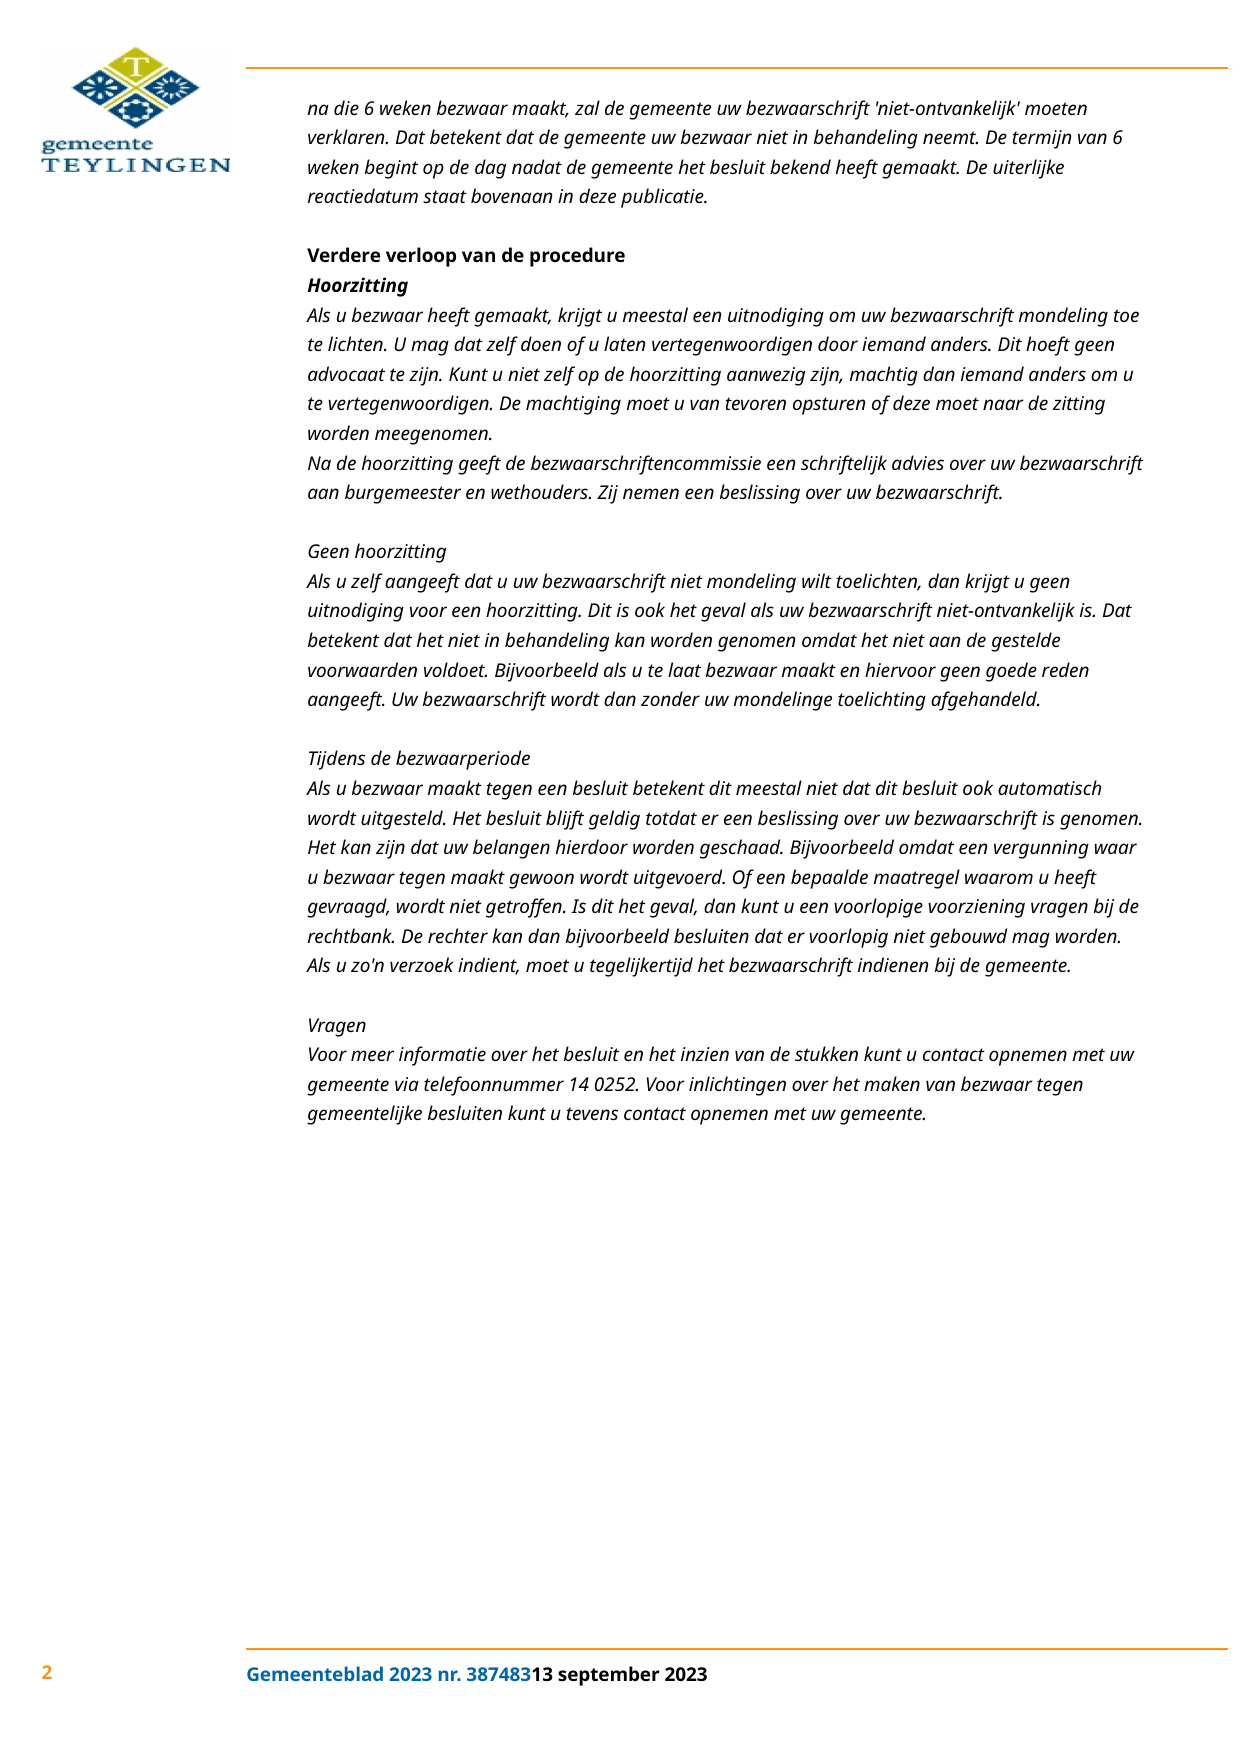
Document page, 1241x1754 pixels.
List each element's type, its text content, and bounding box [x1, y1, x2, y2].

list Verdere verloop van de procedure [248, 243, 1152, 268]
list Geen hoorzitting [248, 538, 1152, 564]
picture [41, 47, 231, 172]
list na die 6 weken bezwaar maakt, zal de gemeente uw bezwaarschrift 'niet-ontvankelijk' moeten verklaren. Dat betekent dat de gemeente uw bezwaar niet in behandeling neemt. De termijn van 6 weken begint op de dag nadat de gemeente het besluit bekend heeft gemaakt. De uiterlijke reactiedatum staat bovenaan in deze publicatie. [248, 95, 1152, 209]
list Hoorzitting [248, 272, 1152, 298]
list Tijdens de bezwaarperiode [248, 746, 1152, 771]
list Voor meer informatie over het besluit en het inzien van de stukken kunt u contact opnemen met uw gemeente via telefoonnummer 14 0252. Voor inlichtingen over het maken van bezwaar tegen gemeentelijke besluiten kunt u tevens contact opnemen met uw gemeente. [248, 1041, 1152, 1126]
list Vragen [248, 1012, 1152, 1038]
list Als u zelf aangeeft dat u uw bezwaarschrift niet mondeling wilt toelichten, dan krijgt u geen uitnodiging voor een hoorzitting. Dit is ook het geval als uw bezwaarschrift niet-ontvankelijk is. Dat betekent dat het niet in behandeling kan worden genomen omdat het niet aan de gestelde voorwaarden voldoet. Bijvoorbeeld als u te laat bezwaar maakt en hiervoor geen goede reden aangeeft. Uw bezwaarschrift wordt dan zonder uw mondelinge toelichting afgehandeld. [248, 568, 1152, 712]
list Na de hoorzitting geeft de bezwaarschriftencommissie een schriftelijk advies over uw bezwaarschrift aan burgemeester en wethouders. Zij nemen een beslissing over uw bezwaarschrift. [248, 450, 1152, 505]
list Als u bezwaar heeft gemaakt, krijgt u meestal een uitnodiging om uw bezwaarschrift mondeling toe te lichten. U mag dat zelf doen of u laten vertegenwoordigen door iemand anders. Dit hoeft geen advocaat te zijn. Kunt u niet zelf op de hoorzitting aanwezig zijn, machtig dan iemand anders om u te vertegenwoordigen. De machtiging moet u van tevoren opsturen of deze moet naar de zitting worden meegenomen. [248, 302, 1152, 446]
list Als u bezwaar maakt tegen een besluit betekent dit meestal niet dat dit besluit ook automatisch wordt uitgesteld. Het besluit blijft geldig totdat er een beslissing over uw bezwaarschrift is genomen. Het kan zijn dat uw belangen hierdoor worden geschaad. Bijvoorbeeld omdat een vergunning waar u bezwaar tegen maakt gewoon wordt uitgevoerd. Of een bepaalde maatregel waarom u heeft gevraagd, wordt niet getroffen. Is dit het geval, dan kunt u een voorlopige voorziening vragen bij de rechtbank. De rechter kan dan bijvoorbeeld besluiten dat er voorlopig niet gebouwd mag worden. Als u zo'n verzoek indient, moet u tegelijkertijd het bezwaarschrift indienen bij de gemeente. [248, 775, 1152, 978]
